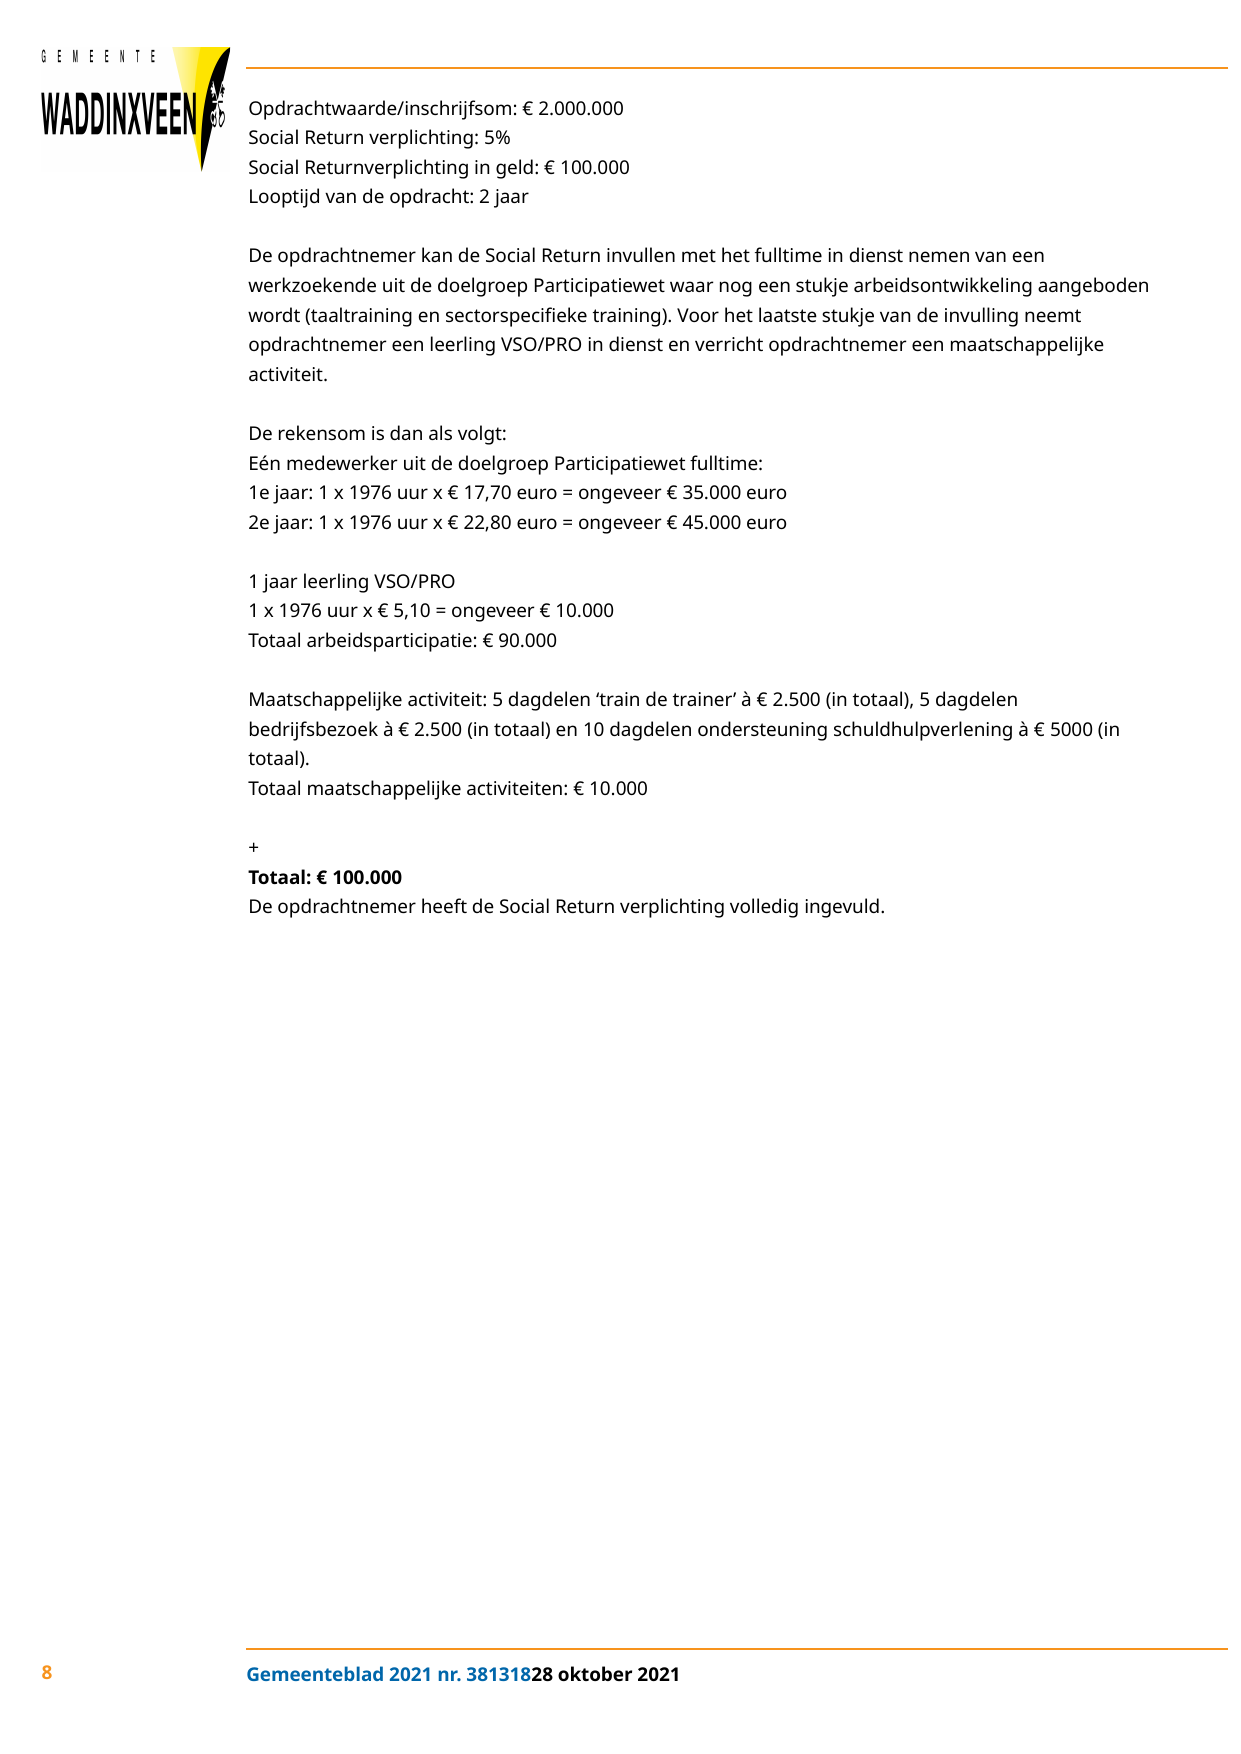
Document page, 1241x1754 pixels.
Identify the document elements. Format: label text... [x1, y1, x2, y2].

table_header Opdrachtwaarde/inschrijfsom: € 2.000.000 Social Return verplichting: 5% Social Returnverplichting in geld: € 100.000 Looptijd van de opdracht: 2 jaar De opdrachtnemer kan de Social Return invullen met het fulltime in dienst nemen van een werkzoekende uit de doelgroep Participatiewet waar nog een stukje arbeidsontwikkeling aangeboden wordt (taaltraining en sectorspecifieke training). Voor het laatste stukje van de invulling neemt opdrachtnemer een leerling VSO/PRO in dienst en verricht opdrachtnemer een maatschappelijke activiteit. De rekensom is dan als volgt: Eén medewerker uit de doelgroep Participatiewet fulltime: 1e jaar: 1 x 1976 uur x € 17,70 euro = ongeveer € 35.000 euro 2e jaar: 1 x 1976 uur x € 22,80 euro = ongeveer € 45.000 euro 1 jaar leerling VSO/PRO 1 x 1976 uur x € 5,10 = ongeveer € 10.000 Totaal arbeidsparticipatie: € 90.000 Maatschappelijke activiteit: 5 dagdelen ‘train de trainer’ à € 2.500 (in totaal), 5 dagdelen bedrijfsbezoek à € 2.500 (in totaal) en 10 dagdelen ondersteuning schuldhulpverlening à € 5000 (in totaal). Totaal maatschappelijke activiteiten: € 10.000 + Totaal: € 100.000 De opdrachtnemer heeft de Social Return verplichting volledig ingevuld. [248, 95, 1152, 919]
picture [41, 47, 231, 172]
